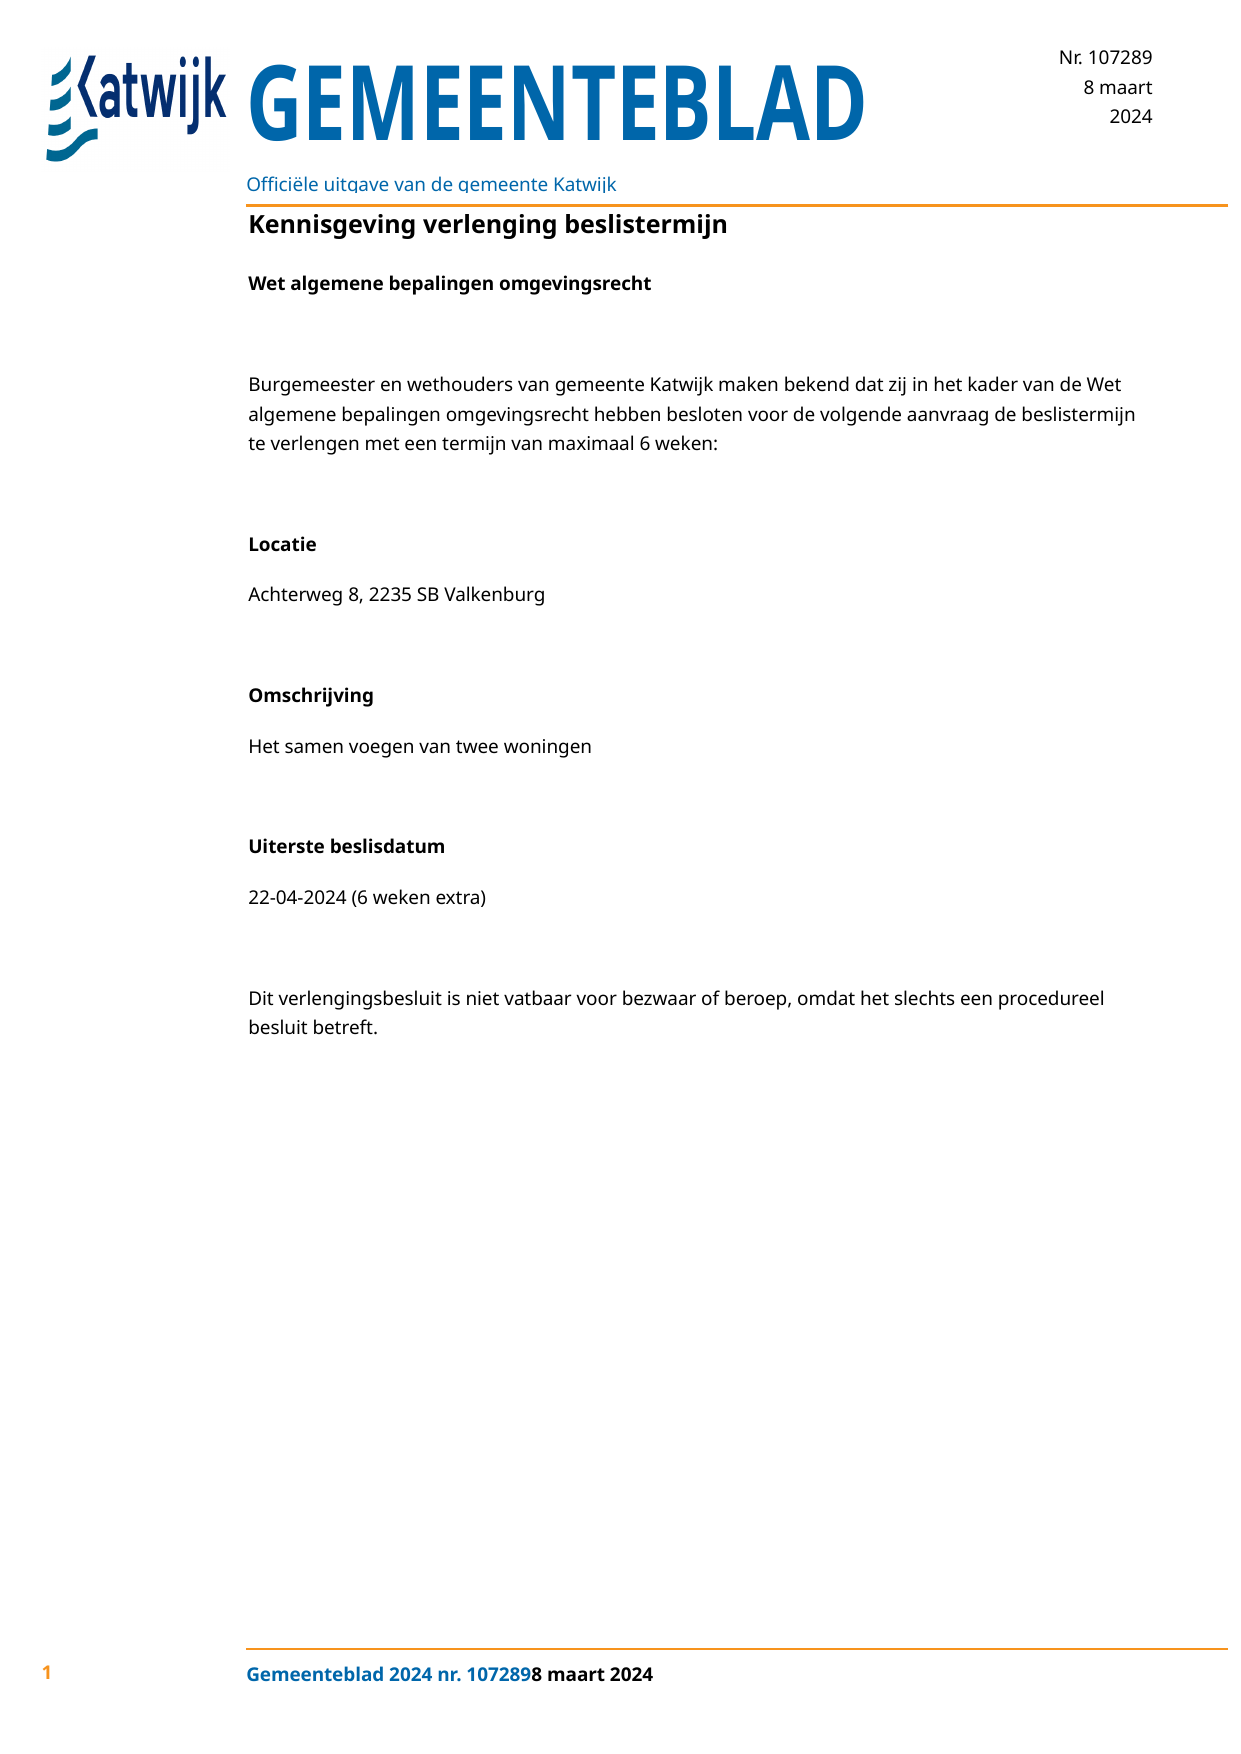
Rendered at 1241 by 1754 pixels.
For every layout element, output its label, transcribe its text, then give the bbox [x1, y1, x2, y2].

text Uiterste beslisdatum [248, 834, 1152, 859]
text 22-04-2024 (6 weken extra) [248, 884, 1152, 910]
text Locatie [248, 531, 1152, 557]
text Wet algemene bepalingen omgevingsrecht [248, 270, 1152, 296]
text Het samen voegen van twee woningen [248, 733, 1152, 758]
picture [41, 47, 231, 172]
text Burgemeester en wethouders van gemeente Katwijk maken bekend dat zij in het kader van de Wet algemene bepalingen omgevingsrecht hebben besloten voor de volgende aanvraag de beslistermijn te verlengen met een termijn van maximaal 6 weken: [248, 371, 1152, 456]
text Achterweg 8, 2235 SB Valkenburg [248, 582, 1152, 607]
text Omschrijving [248, 682, 1152, 708]
text Dit verlengingsbesluit is niet vatbaar voor bezwaar of beroep, omdat het slechts een procedureel besluit betreft. [248, 985, 1152, 1040]
text Kennisgeving verlenging beslistermijn [248, 207, 1152, 241]
